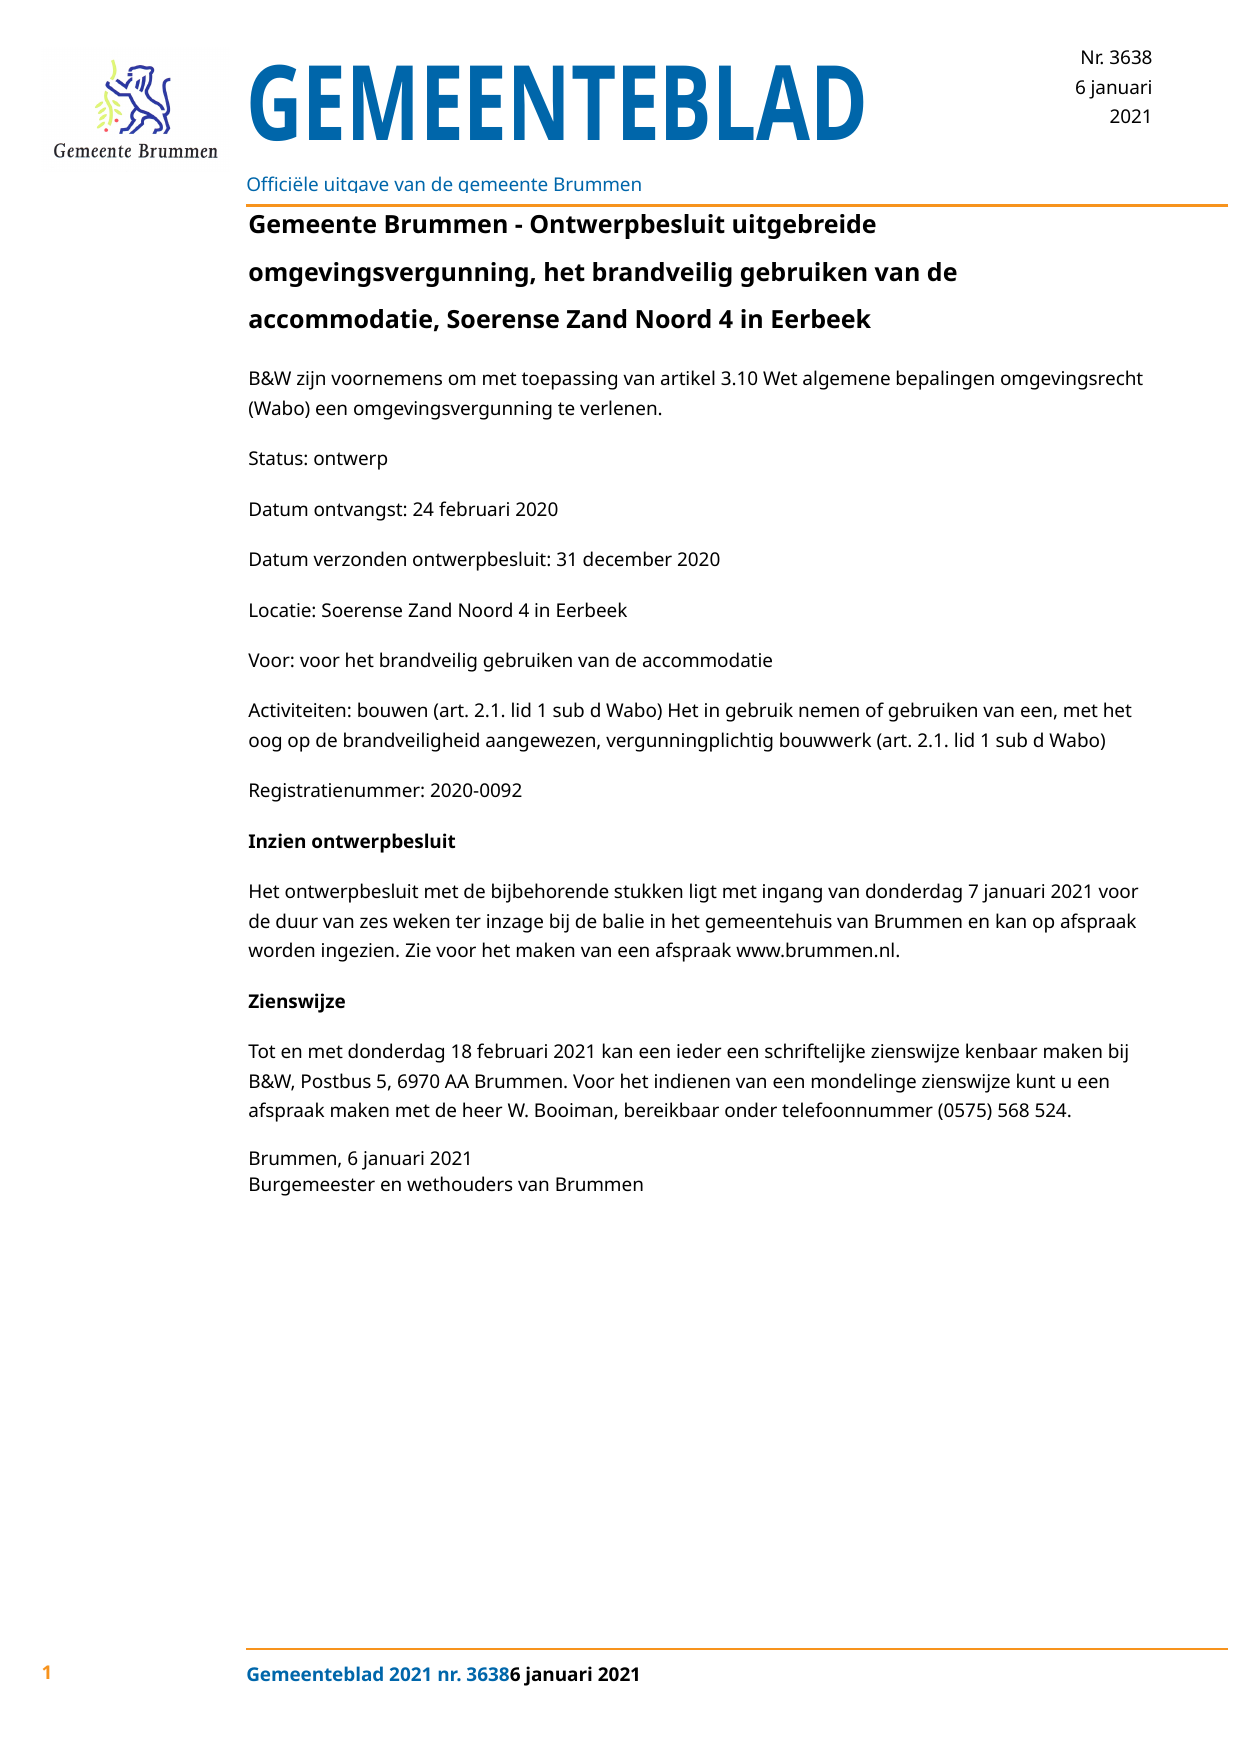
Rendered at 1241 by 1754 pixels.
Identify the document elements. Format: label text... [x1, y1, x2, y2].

text Activiteiten: bouwen (art. 2.1. lid 1 sub d Wabo) Het in gebruik nemen of gebruiken van een, met het oog op de brandveiligheid aangewezen, vergunningplichtig bouwwerk (art. 2.1. lid 1 sub d Wabo) [248, 698, 1152, 753]
text Datum ontvangst: 24 februari 2020 [248, 496, 1152, 522]
text Het ontwerpbesluit met de bijbehorende stukken ligt met ingang van donderdag 7 januari 2021 voor de duur van zes weken ter inzage bij de balie in het gemeentehuis van Brummen en kan op afspraak worden ingezien. Zie voor het maken van een afspraak www.brummen.nl. [248, 878, 1152, 963]
text Tot en met donderdag 18 februari 2021 kan een ieder een schriftelijke zienswijze kenbaar maken bij B&W, Postbus 5, 6970 AA Brummen. Voor het indienen van een mondelinge zienswijze kunt u een afspraak maken met de heer W. Booiman, bereikbaar onder telefoonnummer (0575) 568 524. [248, 1038, 1152, 1123]
text B&W zijn voornemens om met toepassing van artikel 3.10 Wet algemene bepalingen omgevingsrecht (Wabo) een omgevingsvergunning te verlenen. [248, 366, 1152, 421]
text Status: ontwerp [248, 446, 1152, 471]
text Brummen, 6 januari 2021 [248, 1145, 1152, 1171]
text Locatie: Soerense Zand Noord 4 in Eerbeek [248, 597, 1152, 622]
text Datum verzonden ontwerpbesluit: 31 december 2020 [248, 546, 1152, 572]
text Burgemeester en wethouders van Brummen [248, 1171, 1152, 1197]
text Voor: voor het brandveilig gebruiken van de accommodatie [248, 647, 1152, 673]
text Inzien ontwerpbesluit [248, 828, 1152, 854]
text Gemeente Brummen - Ontwerpbesluit uitgebreide omgevingsvergunning, het brandveilig gebruiken van de accommodatie, Soerense Zand Noord 4 in Eerbeek [248, 207, 1152, 336]
text Registratienummer: 2020-0092 [248, 778, 1152, 803]
text Zienswijze [248, 988, 1152, 1014]
picture [41, 47, 231, 172]
